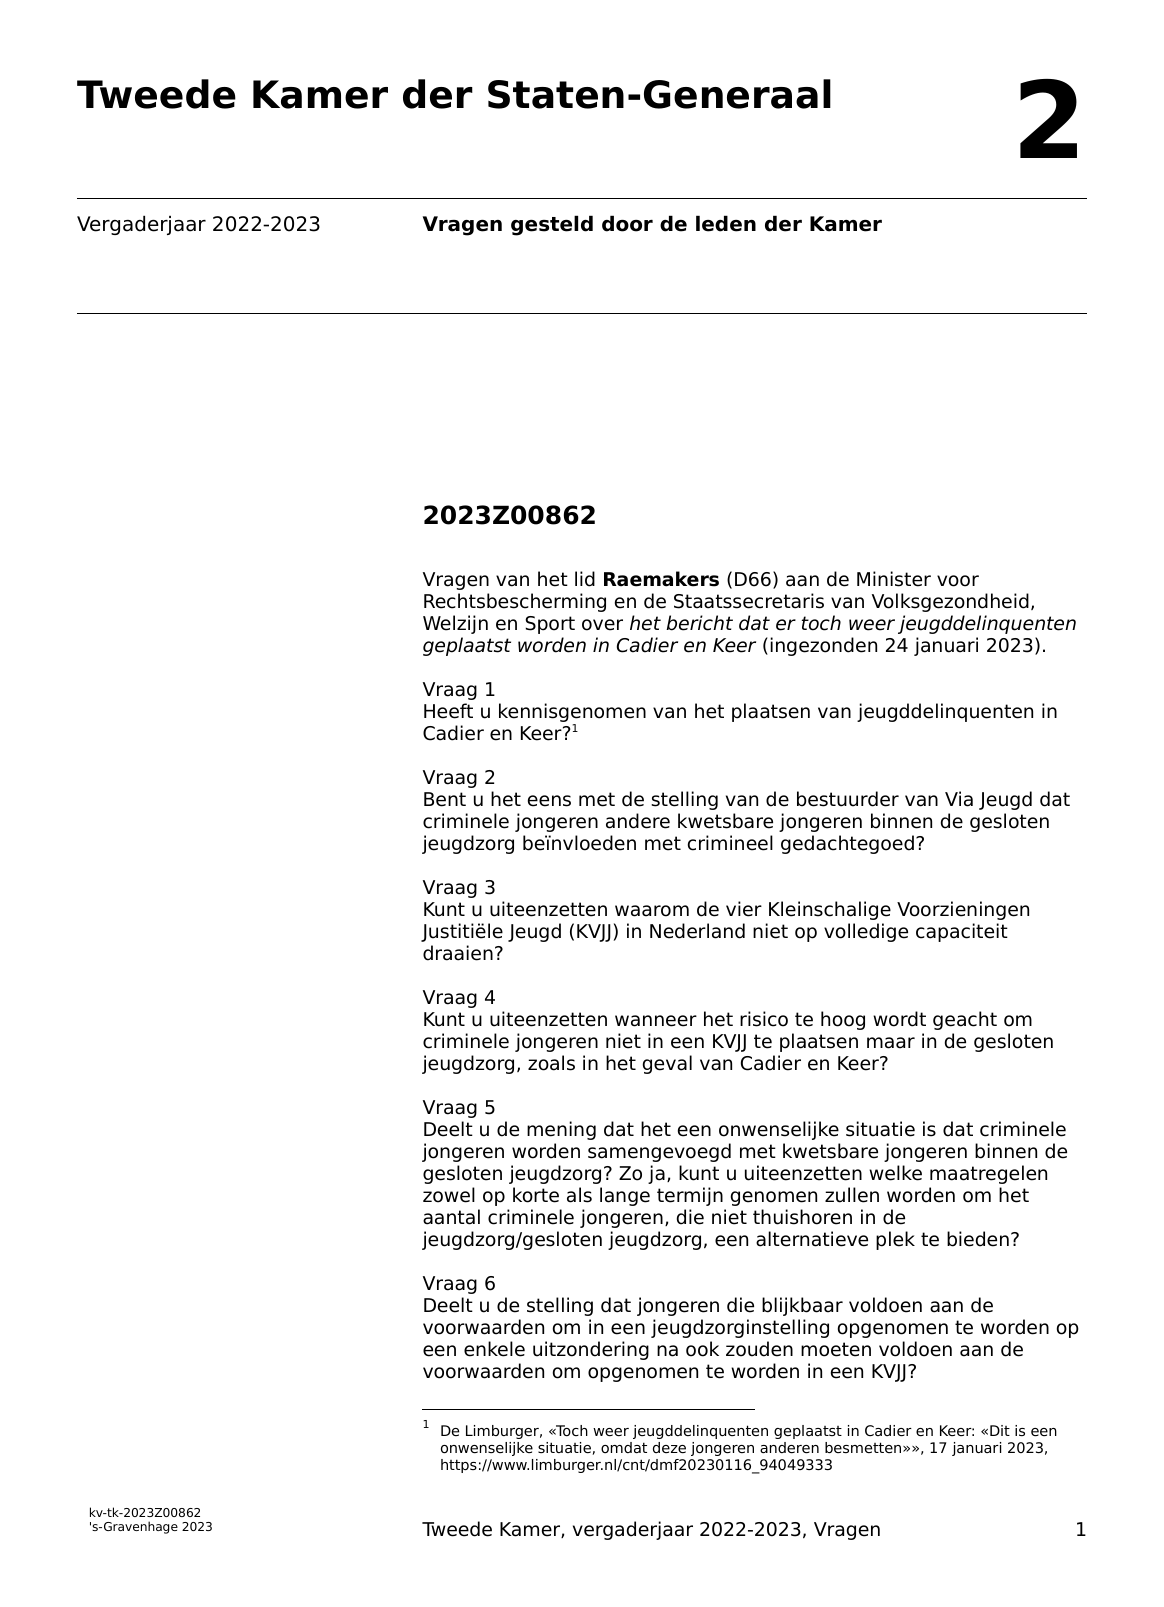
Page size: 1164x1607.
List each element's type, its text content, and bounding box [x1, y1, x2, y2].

text Kunt u uiteenzetten wanneer het risico te hoog wordt geacht om criminele jongeren niet in een KVJJ te plaatsen maar in de gesloten jeugdzorg, zoals in het geval van Cadier en Keer? [422, 1009, 1087, 1075]
text Vragen van het lid Raemakers (D66) aan de Minister voor Rechtsbescherming en de Staatssecretaris van Volksgezondheid, Welzijn en Sport over het bericht dat er toch weer jeugddelinquenten geplaatst worden in Cadier en Keer (ingezonden 24 januari 2023). [422, 569, 1087, 657]
table_cell Vragen gesteld door de leden der Kamer [422, 199, 1087, 313]
text 's-Gravenhage 2023 [88, 1520, 323, 1534]
text Kunt u uiteenzetten waarom de vier Kleinschalige Voorzieningen Justitiële Jeugd (KVJJ) in Nederland niet op volledige capaciteit draaien? [422, 899, 1087, 965]
text De Limburger, «Toch weer jeugddelinquenten geplaatst in Cadier en Keer: «Dit is een onwenselijke situatie, omdat deze jongeren anderen besmetten»», 17 januari 2023, https://www.limburger.nl/cnt/dmf20230116_94049333 [422, 1418, 1087, 1474]
text Deelt u de mening dat het een onwenselijke situatie is dat criminele jongeren worden samengevoegd met kwetsbare jongeren binnen de gesloten jeugdzorg? Zo ja, kunt u uiteenzetten welke maatregelen zowel op korte als lange termijn genomen zullen worden om het aantal criminele jongeren, die niet thuishoren in de jeugdzorg/gesloten jeugdzorg, een alternatieve plek te bieden? [422, 1119, 1087, 1251]
text Vraag 3 [422, 877, 1087, 899]
text Vraag 1 [422, 679, 1087, 701]
text Heeft u kennisgenomen van het plaatsen van jeugddelinquenten in Cadier en Keer? [422, 701, 1087, 745]
text 2023Z00862 [422, 501, 1087, 531]
text Vraag 6 [422, 1273, 1087, 1295]
text Vraag 2 [422, 767, 1087, 789]
text Vraag 5 [422, 1097, 1087, 1119]
table_header 2 [886, 59, 1087, 198]
text Vraag 4 [422, 987, 1087, 1009]
text Bent u het eens met de stelling van de bestuurder van Via Jeugd dat criminele jongeren andere kwetsbare jongeren binnen de gesloten jeugdzorg beïnvloeden met crimineel gedachtegoed? [422, 789, 1087, 855]
text kv-tk-2023Z00862 [88, 1506, 323, 1520]
table_cell Vergaderjaar 2022-2023 [77, 199, 422, 313]
text Deelt u de stelling dat jongeren die blijkbaar voldoen aan de voorwaarden om in een jeugdzorginstelling opgenomen te worden op een enkele uitzondering na ook zouden moeten voldoen aan de voorwaarden om opgenomen te worden in een KVJJ? [422, 1295, 1087, 1383]
table_header Tweede Kamer der Staten-Generaal [77, 59, 886, 198]
